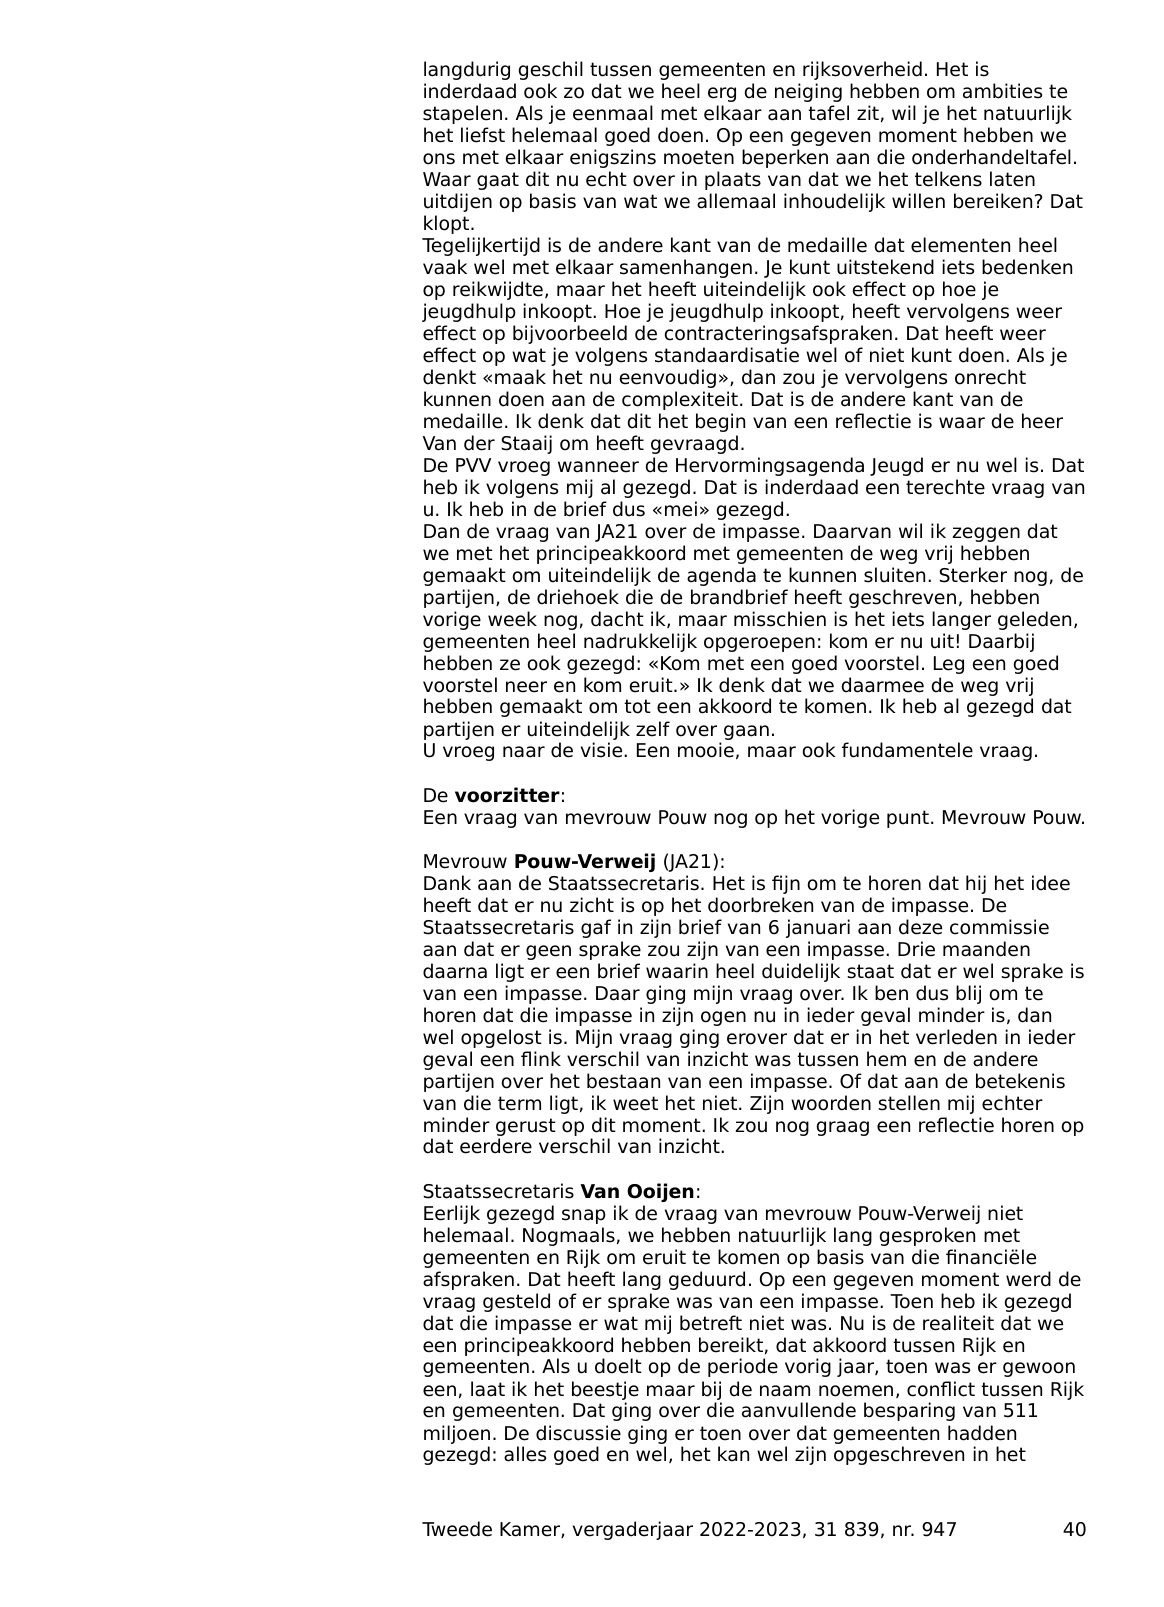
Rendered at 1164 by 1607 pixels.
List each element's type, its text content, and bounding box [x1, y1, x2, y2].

text Staatssecretaris Van Ooijen: [422, 1181, 1087, 1203]
text langdurig geschil tussen gemeenten en rijksoverheid. Het is inderdaad ook zo dat we heel erg de neiging hebben om ambities te stapelen. Als je eenmaal met elkaar aan tafel zit, wil je het natuurlijk het liefst helemaal goed doen. Op een gegeven moment hebben we ons met elkaar enigszins moeten beperken aan die onderhandeltafel. Waar gaat dit nu echt over in plaats van dat we het telkens laten uitdijen op basis van wat we allemaal inhoudelijk willen bereiken? Dat klopt. [422, 59, 1087, 235]
text Eerlijk gezegd snap ik de vraag van mevrouw Pouw-Verweij niet helemaal. Nogmaals, we hebben natuurlijk lang gesproken met gemeenten en Rijk om eruit te komen op basis van die financiële afspraken. Dat heeft lang geduurd. Op een gegeven moment werd de vraag gesteld of er sprake was van een impasse. Toen heb ik gezegd dat die impasse er wat mij betreft niet was. Nu is de realiteit dat we een principeakkoord hebben bereikt, dat akkoord tussen Rijk en gemeenten. Als u doelt op de periode vorig jaar, toen was er gewoon een, laat ik het beestje maar bij de naam noemen, conflict tussen Rijk en gemeenten. Dat ging over die aanvullende besparing van 511 miljoen. De discussie ging er toen over dat gemeenten hadden gezegd: alles goed en wel, het kan wel zijn opgeschreven in het [422, 1203, 1087, 1466]
text De PVV vroeg wanneer de Hervormingsagenda Jeugd er nu wel is. Dat heb ik volgens mij al gezegd. Dat is inderdaad een terechte vraag van u. Ik heb in de brief dus «mei» gezegd. [422, 455, 1087, 521]
text U vroeg naar de visie. Een mooie, maar ook fundamentele vraag. [422, 740, 1087, 762]
text Tegelijkertijd is de andere kant van de medaille dat elementen heel vaak wel met elkaar samenhangen. Je kunt uitstekend iets bedenken op reikwijdte, maar het heeft uiteindelijk ook effect op hoe je jeugdhulp inkoopt. Hoe je jeugdhulp inkoopt, heeft vervolgens weer effect op bijvoorbeeld de contracteringsafspraken. Dat heeft weer effect op wat je volgens standaardisatie wel of niet kunt doen. Als je denkt «maak het nu eenvoudig», dan zou je vervolgens onrecht kunnen doen aan de complexiteit. Dat is de andere kant van de medaille. Ik denk dat dit het begin van een reflectie is waar de heer Van der Staaij om heeft gevraagd. [422, 235, 1087, 455]
text Dan de vraag van JA21 over de impasse. Daarvan wil ik zeggen dat we met het principeakkoord met gemeenten de weg vrij hebben gemaakt om uiteindelijk de agenda te kunnen sluiten. Sterker nog, de partijen, de driehoek die de brandbrief heeft geschreven, hebben vorige week nog, dacht ik, maar misschien is het iets langer geleden, gemeenten heel nadrukkelijk opgeroepen: kom er nu uit! Daarbij hebben ze ook gezegd: «Kom met een goed voorstel. Leg een goed voorstel neer en kom eruit.» Ik denk dat we daarmee de weg vrij hebben gemaakt om tot een akkoord te komen. Ik heb al gezegd dat partijen er uiteindelijk zelf over gaan. [422, 521, 1087, 740]
text Een vraag van mevrouw Pouw nog op het vorige punt. Mevrouw Pouw. [422, 807, 1087, 828]
text De voorzitter: [422, 784, 1087, 807]
text Mevrouw Pouw-Verweij (JA21): [422, 851, 1087, 873]
text Dank aan de Staatssecretaris. Het is fijn om te horen dat hij het idee heeft dat er nu zicht is op het doorbreken van de impasse. De Staatssecretaris gaf in zijn brief van 6 januari aan deze commissie aan dat er geen sprake zou zijn van een impasse. Drie maanden daarna ligt er een brief waarin heel duidelijk staat dat er wel sprake is van een impasse. Daar ging mijn vraag over. Ik ben dus blij om te horen dat die impasse in zijn ogen nu in ieder geval minder is, dan wel opgelost is. Mijn vraag ging erover dat er in het verleden in ieder geval een flink verschil van inzicht was tussen hem en de andere partijen over het bestaan van een impasse. Of dat aan de betekenis van die term ligt, ik weet het niet. Zijn woorden stellen mij echter minder gerust op dit moment. Ik zou nog graag een reflectie horen op dat eerdere verschil van inzicht. [422, 873, 1087, 1158]
